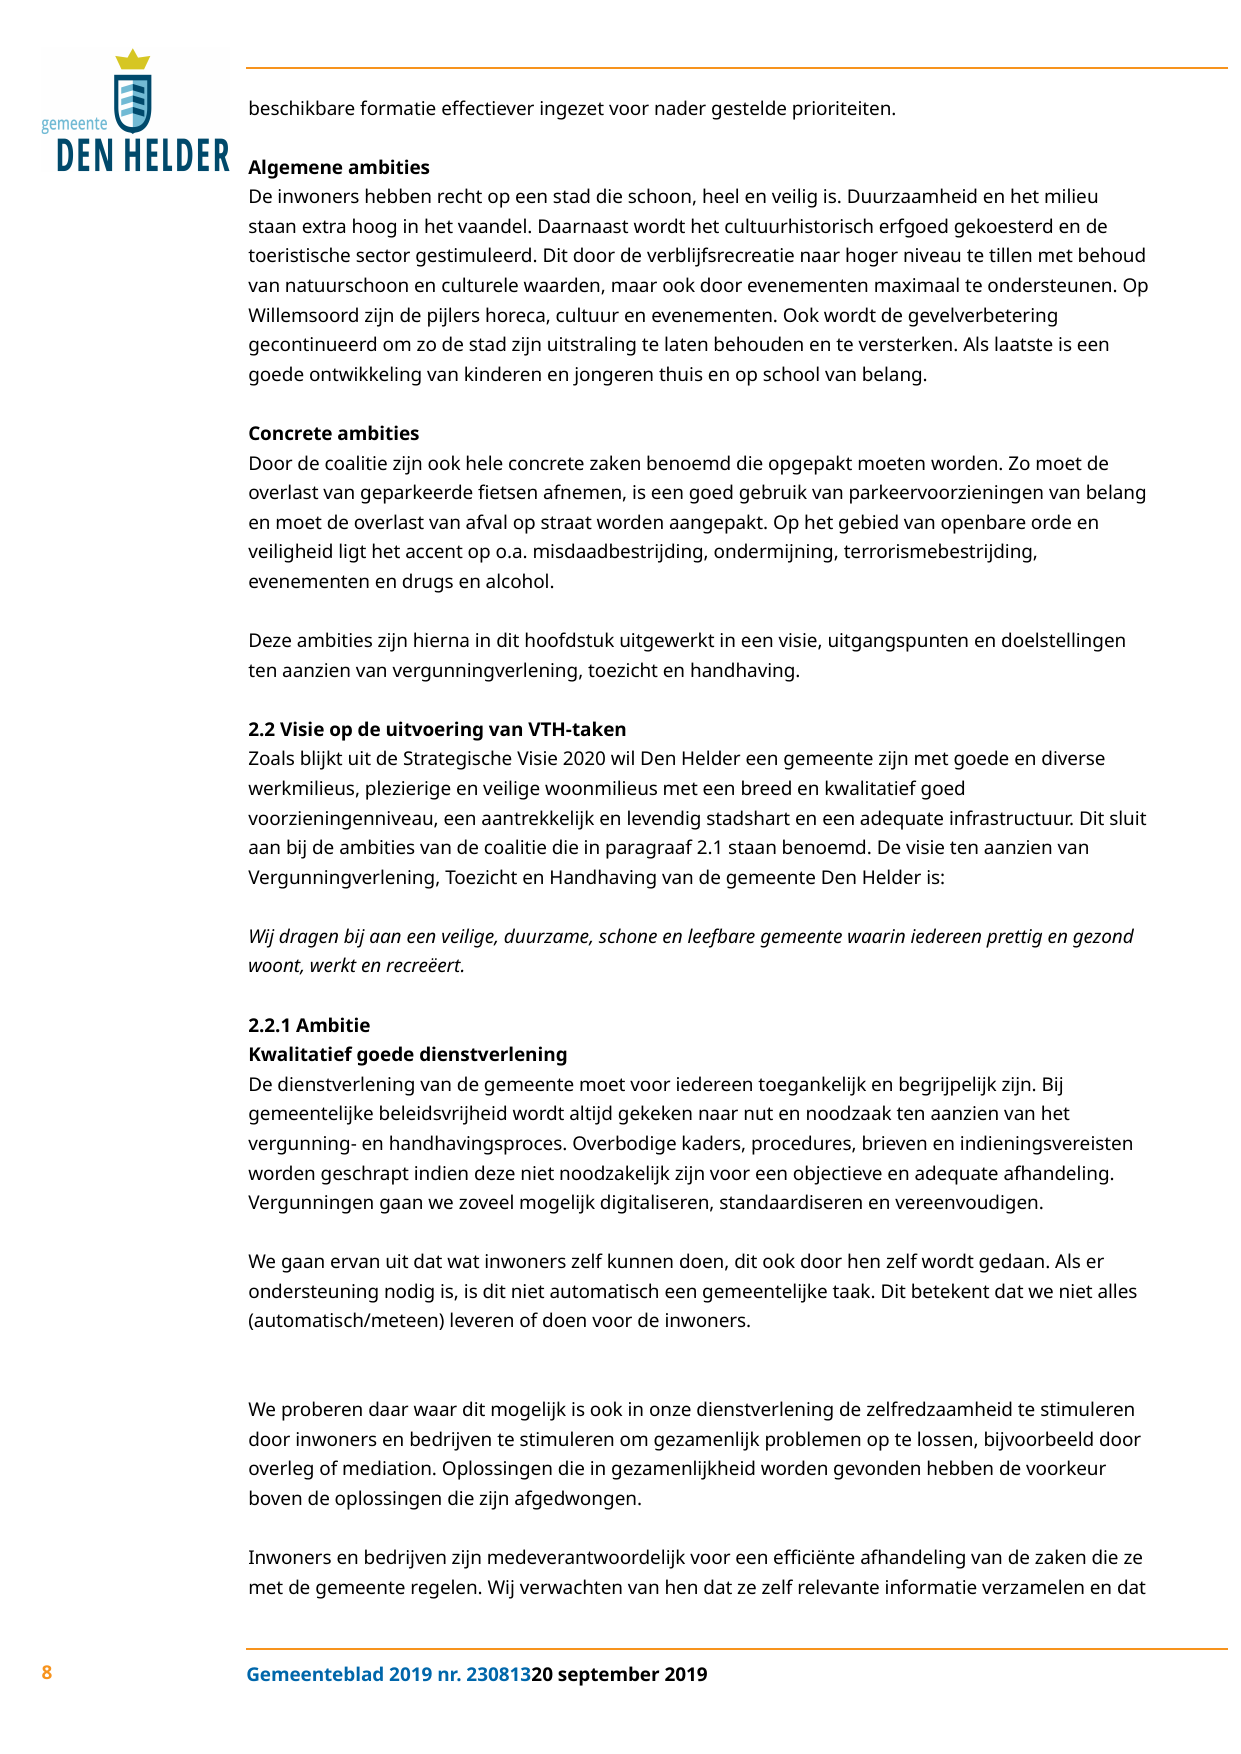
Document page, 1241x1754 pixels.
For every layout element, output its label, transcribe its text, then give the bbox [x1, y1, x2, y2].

text 2.2.1 Ambitie [248, 1012, 1152, 1038]
picture [220, 160, 224, 172]
picture [130, 157, 135, 172]
text Inwoners en bedrijven zijn medeverantwoordelijk voor een efficiënte afhandeling van de zaken die ze met de gemeente regelen. Wij verwachten van hen dat ze zelf relevante informatie verzamelen en dat [248, 1544, 1152, 1600]
text beschikbare formatie effectiever ingezet voor nader gestelde prioriteiten. [248, 95, 1152, 121]
text Concrete ambities [248, 420, 1152, 446]
picture [41, 47, 231, 172]
text Algemene ambities [248, 154, 1152, 180]
text We gaan ervan uit dat wat inwoners zelf kunnen doen, dit ook door hen zelf wordt gedaan. Als er ondersteuning nodig is, is dit niet automatisch een gemeentelijke taak. Dit betekent dat we niet alles (automatisch/meteen) leveren of doen voor de inwoners. [248, 1248, 1152, 1333]
picture [100, 154, 106, 172]
text Wij dragen bij aan een veilige, duurzame, schone en leefbare gemeente waarin iedereen prettig en gezond woont, werkt en recreëert. [248, 923, 1152, 978]
text Zoals blijkt uit de Strategische Visie 2020 wil Den Helder een gemeente zijn met goede en diverse werkmilieus, plezierige en veilige woonmilieus met een breed en kwalitatief goed voorzieningenniveau, een aantrekkelijk en levendig stadshart en een adequate infrastructuur. Dit sluit aan bij de ambities van de coalitie die in paragraaf 2.1 staan benoemd. De visie ten aanzien van Vergunningverlening, Toezicht en Handhaving van de gemeente Den Helder is: [248, 746, 1152, 890]
text Deze ambities zijn hierna in dit hoofdstuk uitgewerkt in een visie, uitgangspunten en doelstellingen ten aanzien van vergunningverlening, toezicht en handhaving. [248, 627, 1152, 683]
picture [182, 144, 187, 165]
text De dienstverlening van de gemeente moet voor iedereen toegankelijk en begrijpelijk zijn. Bij gemeentelijke beleidsvrijheid wordt altijd gekeken naar nut en noodzaak ten aanzien van het vergunning- en handhavingsproces. Overbodige kaders, procedures, brieven en indieningsvereisten worden geschrapt indien deze niet noodzakelijk zijn voor een objectieve en adequate afhandeling. Vergunningen gaan we zoveel mogelijk digitaliseren, standaardiseren en vereenvoudigen. [248, 1071, 1152, 1215]
text De inwoners hebben recht op een stad die schoon, heel en veilig is. Duurzaamheid en het milieu staan extra hoog in het vaandel. Daarnaast wordt het cultuurhistorisch erfgoed gekoesterd en de toeristische sector gestimuleerd. Dit door de verblijfsrecreatie naar hoger niveau te tillen met behoud van natuurschoon en culturele waarden, maar ook door evenementen maximaal te ondersteunen. Op Willemsoord zijn de pijlers horeca, cultuur en evenementen. Ook wordt de gevelverbetering gecontinueerd om zo de stad zijn uitstraling te laten behouden en te versterken. Als laatste is een goede ontwikkeling van kinderen en jongeren thuis en op school van belang. [248, 183, 1152, 387]
text 2.2 Visie op de uitvoering van VTH-taken [248, 716, 1152, 742]
text Kwalitatief goede dienstverlening [248, 1041, 1152, 1067]
text We proberen daar waar dit mogelijk is ook in onze dienstverlening de zelfredzaamheid te stimuleren door inwoners en bedrijven te stimuleren om gezamenlijk problemen op te lossen, bijvoorbeeld door overleg of mediation. Oplossingen die in gezamenlijkheid worden gevonden hebben de voorkeur boven de oplossingen die zijn afgedwongen. [248, 1396, 1152, 1511]
text Door de coalitie zijn ook hele concrete zaken benoemd die opgepakt moeten worden. Zo moet de overlast van geparkeerde fietsen afnemen, is een goed gebruik van parkeervoorzieningen van belang en moet de overlast van afval op straat worden aangepakt. Op het gebied van openbare orde en veiligheid ligt het accent op o.a. misdaadbestrijding, ondermijning, terrorismebestrijding, evenementen en drugs en alcohol. [248, 450, 1152, 594]
picture [63, 144, 68, 165]
